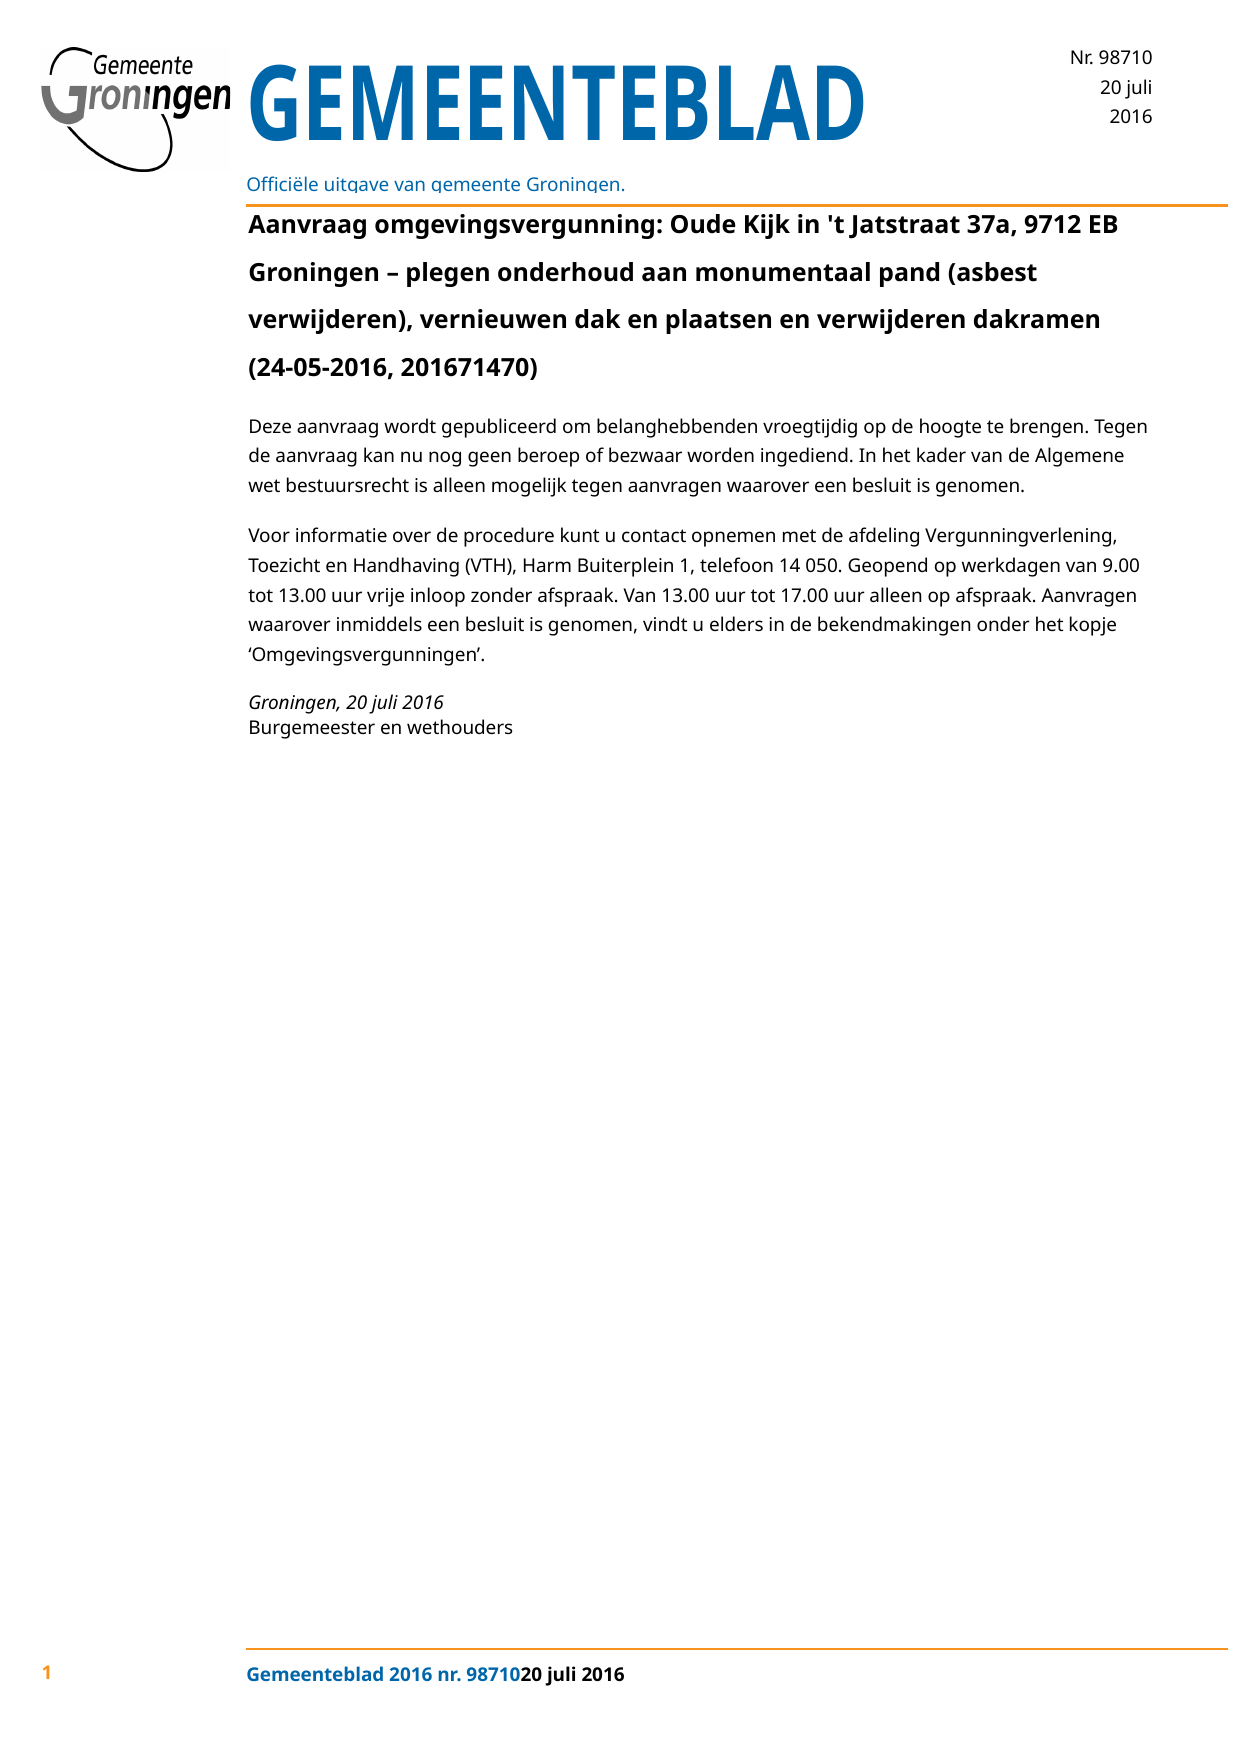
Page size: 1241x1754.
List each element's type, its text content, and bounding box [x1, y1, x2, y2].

text Voor informatie over de procedure kunt u contact opnemen met de afdeling Vergunningverlening, Toezicht en Handhaving (VTH), Harm Buiterplein 1, telefoon 14 050. Geopend op werkdagen van 9.00 tot 13.00 uur vrije inloop zonder afspraak. Van 13.00 uur tot 17.00 uur alleen op afspraak. Aanvragen waarover inmiddels een besluit is genomen, vindt u elders in de bekendmakingen onder het kopje ‘Omgevingsvergunningen’. [248, 523, 1152, 667]
text Groningen, 20 juli 2016 [248, 689, 1152, 714]
text Deze aanvraag wordt gepubliceerd om belanghebbenden vroegtijdig op de hoogte te brengen. Tegen de aanvraag kan nu nog geen beroep of bezwaar worden ingediend. In het kader van de Algemene wet bestuursrecht is alleen mogelijk tegen aanvragen waarover een besluit is genomen. [248, 413, 1152, 498]
text Burgemeester en wethouders [248, 714, 1152, 740]
text Aanvraag omgevingsvergunning: Oude Kijk in 't Jatstraat 37a, 9712 EB Groningen – plegen onderhoud aan monumentaal pand (asbest verwijderen), vernieuwen dak en plaatsen en verwijderen dakramen (24-05-2016, 201671470) [248, 207, 1152, 384]
picture [41, 47, 231, 172]
